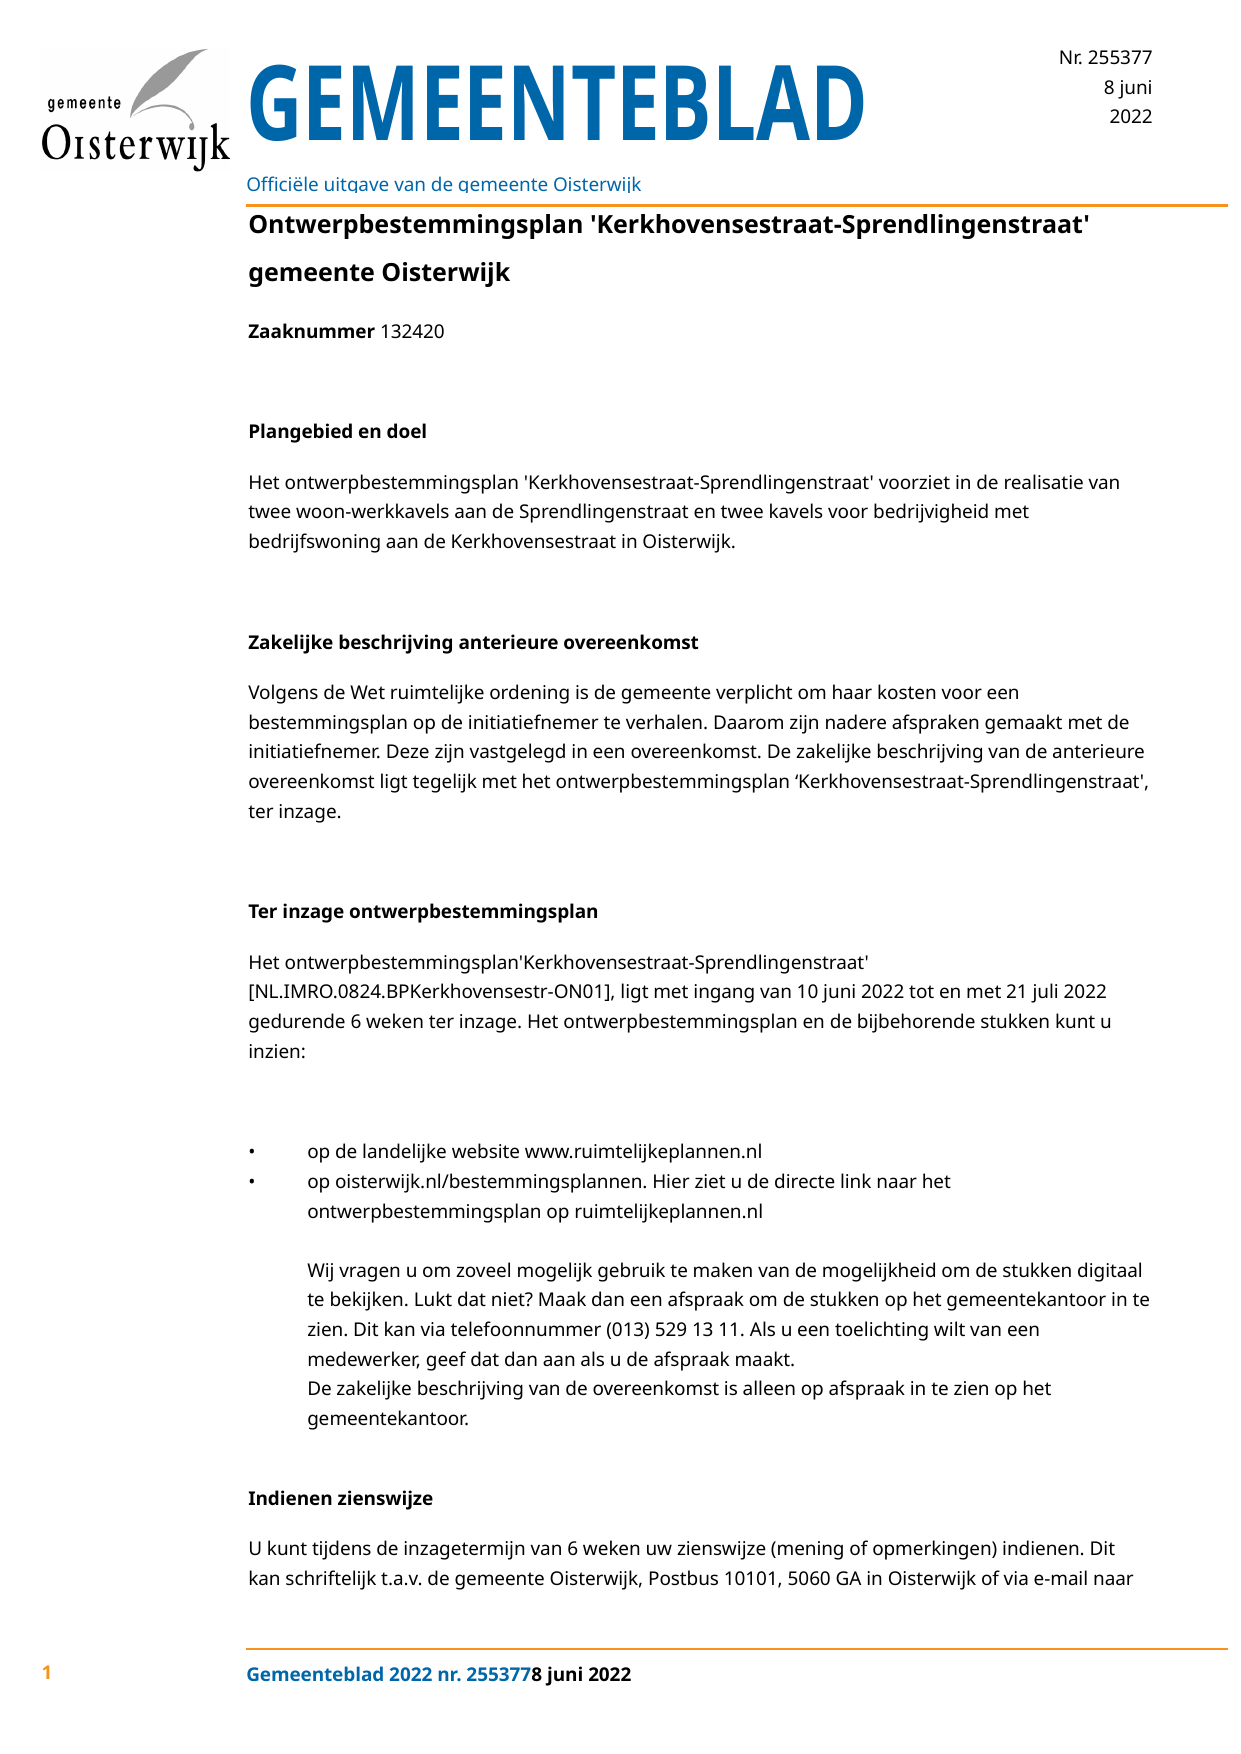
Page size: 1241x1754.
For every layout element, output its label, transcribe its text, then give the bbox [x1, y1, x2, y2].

list Wij vragen u om zoveel mogelijk gebruik te maken van de mogelijkheid om de stukken digitaal te bekijken. Lukt dat niet? Maak dan een afspraak om de stukken op het gemeentekantoor in te zien. Dit kan via telefoonnummer (013) 529 13 11. Als u een toelichting wilt van een medewerker, geef dat dan aan als u de afspraak maakt. [248, 1257, 1152, 1372]
text Ontwerpbestemmingsplan 'Kerkhovensestraat-Sprendlingenstraat' gemeente Oisterwijk [248, 207, 1152, 288]
list op de landelijke website www.ruimtelijkeplannen.nl [248, 1139, 1152, 1164]
text Het ontwerpbestemmingsplan'Kerkhovensestraat-Sprendlingenstraat' [NL.IMRO.0824.BPKerkhovensestr-ON01], ligt met ingang van 10 juni 2022 tot en met 21 juli 2022 gedurende 6 weken ter inzage. Het ontwerpbestemmingsplan en de bijbehorende stukken kunt u inzien: [248, 949, 1152, 1064]
text Ter inzage ontwerpbestemmingsplan [248, 899, 1152, 924]
list De zakelijke beschrijving van de overeenkomst is alleen op afspraak in te zien op het gemeentekantoor. [248, 1375, 1152, 1431]
text Zakelijke beschrijving anterieure overeenkomst [248, 629, 1152, 655]
picture [41, 47, 231, 172]
list op oisterwijk.nl/bestemmingsplannen. Hier ziet u de directe link naar het ontwerpbestemmingsplan op ruimtelijkeplannen.nl [248, 1168, 1152, 1224]
text Het ontwerpbestemmingsplan 'Kerkhovensestraat-Sprendlingenstraat' voorziet in de realisatie van twee woon-werkkavels aan de Sprendlingenstraat en twee kavels voor bedrijvigheid met bedrijfswoning aan de Kerkhovensestraat in Oisterwijk. [248, 469, 1152, 554]
text Zaaknummer 132420 [248, 318, 1152, 344]
text Indienen zienswijze [248, 1485, 1152, 1511]
text Plangebied en doel [248, 419, 1152, 444]
text U kunt tijdens de inzagetermijn van 6 weken uw zienswijze (mening of opmerkingen) indienen. Dit kan schriftelijk t.a.v. de gemeente Oisterwijk, Postbus 10101, 5060 GA in Oisterwijk of via e-mail naar [248, 1535, 1152, 1591]
text Volgens de Wet ruimtelijke ordening is de gemeente verplicht om haar kosten voor een bestemmingsplan op de initiatiefnemer te verhalen. Daarom zijn nadere afspraken gemaakt met de initiatiefnemer. Deze zijn vastgelegd in een overeenkomst. De zakelijke beschrijving van de anterieure overeenkomst ligt tegelijk met het ontwerpbestemmingsplan ‘Kerkhovensestraat-Sprendlingenstraat', ter inzage. [248, 679, 1152, 824]
